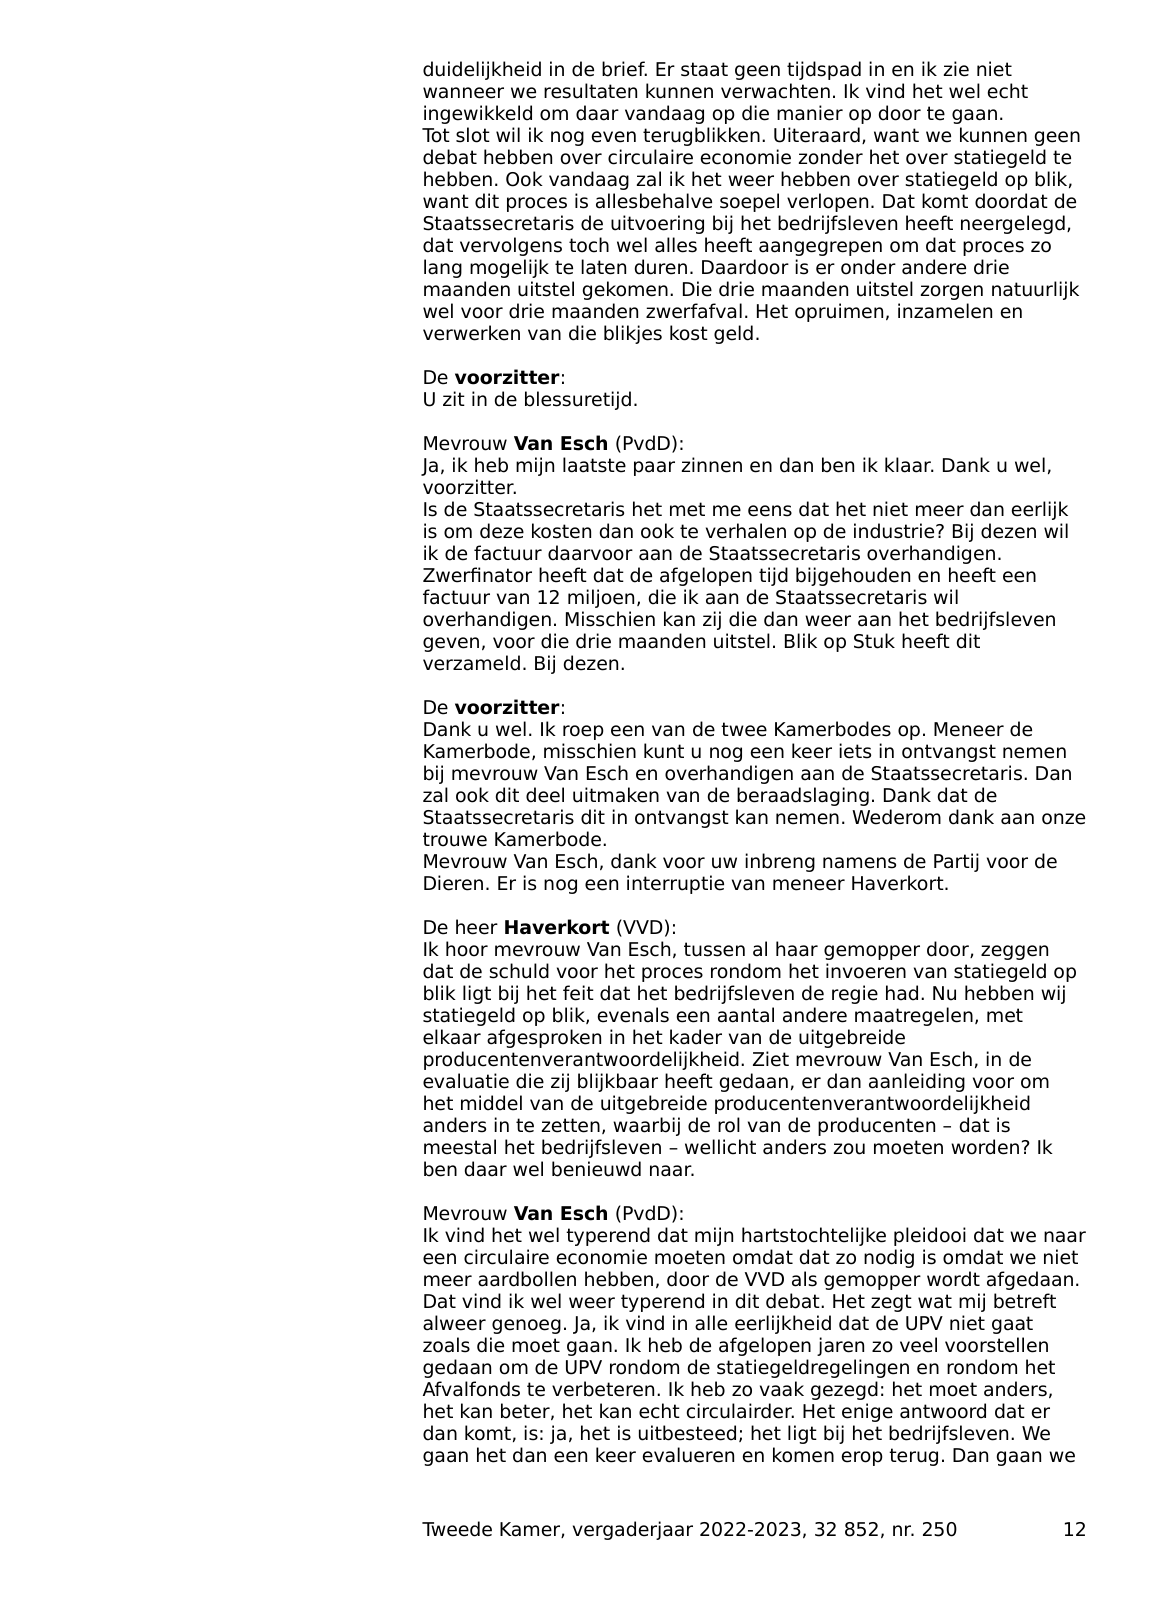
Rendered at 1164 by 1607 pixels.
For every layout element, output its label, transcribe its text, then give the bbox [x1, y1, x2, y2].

text Mevrouw Van Esch, dank voor uw inbreng namens de Partij voor de Dieren. Er is nog een interruptie van meneer Haverkort. [422, 851, 1087, 895]
text Is de Staatssecretaris het met me eens dat het niet meer dan eerlijk is om deze kosten dan ook te verhalen op de industrie? Bij dezen wil ik de factuur daarvoor aan de Staatssecretaris overhandigen. Zwerfinator heeft dat de afgelopen tijd bijgehouden en heeft een factuur van 12 miljoen, die ik aan de Staatssecretaris wil overhandigen. Misschien kan zij die dan weer aan het bedrijfsleven geven, voor die drie maanden uitstel. Blik op Stuk heeft dit verzameld. Bij dezen. [422, 499, 1087, 675]
text U zit in de blessuretijd. [422, 389, 1087, 411]
text Ik hoor mevrouw Van Esch, tussen al haar gemopper door, zeggen dat de schuld voor het proces rondom het invoeren van statiegeld op blik ligt bij het feit dat het bedrijfsleven de regie had. Nu hebben wij statiegeld op blik, evenals een aantal andere maatregelen, met elkaar afgesproken in het kader van de uitgebreide producentenverantwoordelijkheid. Ziet mevrouw Van Esch, in de evaluatie die zij blijkbaar heeft gedaan, er dan aanleiding voor om het middel van de uitgebreide producentenverantwoordelijkheid anders in te zetten, waarbij de rol van de producenten – dat is meestal het bedrijfsleven – wellicht anders zou moeten worden? Ik ben daar wel benieuwd naar. [422, 939, 1087, 1181]
text Mevrouw Van Esch (PvdD): [422, 433, 1087, 455]
text Dank u wel. Ik roep een van de twee Kamerbodes op. Meneer de Kamerbode, misschien kunt u nog een keer iets in ontvangst nemen bij mevrouw Van Esch en overhandigen aan de Staatssecretaris. Dan zal ook dit deel uitmaken van de beraadslaging. Dank dat de Staatssecretaris dit in ontvangst kan nemen. Wederom dank aan onze trouwe Kamerbode. [422, 719, 1087, 851]
text De voorzitter: [422, 697, 1087, 719]
text duidelijkheid in de brief. Er staat geen tijdspad in en ik zie niet wanneer we resultaten kunnen verwachten. Ik vind het wel echt ingewikkeld om daar vandaag op die manier op door te gaan. [422, 59, 1087, 125]
text De heer Haverkort (VVD): [422, 917, 1087, 939]
text Tot slot wil ik nog even terugblikken. Uiteraard, want we kunnen geen debat hebben over circulaire economie zonder het over statiegeld te hebben. Ook vandaag zal ik het weer hebben over statiegeld op blik, want dit proces is allesbehalve soepel verlopen. Dat komt doordat de Staatssecretaris de uitvoering bij het bedrijfsleven heeft neergelegd, dat vervolgens toch wel alles heeft aangegrepen om dat proces zo lang mogelijk te laten duren. Daardoor is er onder andere drie maanden uitstel gekomen. Die drie maanden uitstel zorgen natuurlijk wel voor drie maanden zwerfafval. Het opruimen, inzamelen en verwerken van die blikjes kost geld. [422, 125, 1087, 345]
text De voorzitter: [422, 367, 1087, 389]
text Ik vind het wel typerend dat mijn hartstochtelijke pleidooi dat we naar een circulaire economie moeten omdat dat zo nodig is omdat we niet meer aardbollen hebben, door de VVD als gemopper wordt afgedaan. Dat vind ik wel weer typerend in dit debat. Het zegt wat mij betreft alweer genoeg. Ja, ik vind in alle eerlijkheid dat de UPV niet gaat zoals die moet gaan. Ik heb de afgelopen jaren zo veel voorstellen gedaan om de UPV rondom de statiegeldregelingen en rondom het Afvalfonds te verbeteren. Ik heb zo vaak gezegd: het moet anders, het kan beter, het kan echt circulairder. Het enige antwoord dat er dan komt, is: ja, het is uitbesteed; het ligt bij het bedrijfsleven. We gaan het dan een keer evalueren en komen erop terug. Dan gaan we [422, 1225, 1087, 1467]
text Ja, ik heb mijn laatste paar zinnen en dan ben ik klaar. Dank u wel, voorzitter. [422, 455, 1087, 499]
text Mevrouw Van Esch (PvdD): [422, 1203, 1087, 1225]
